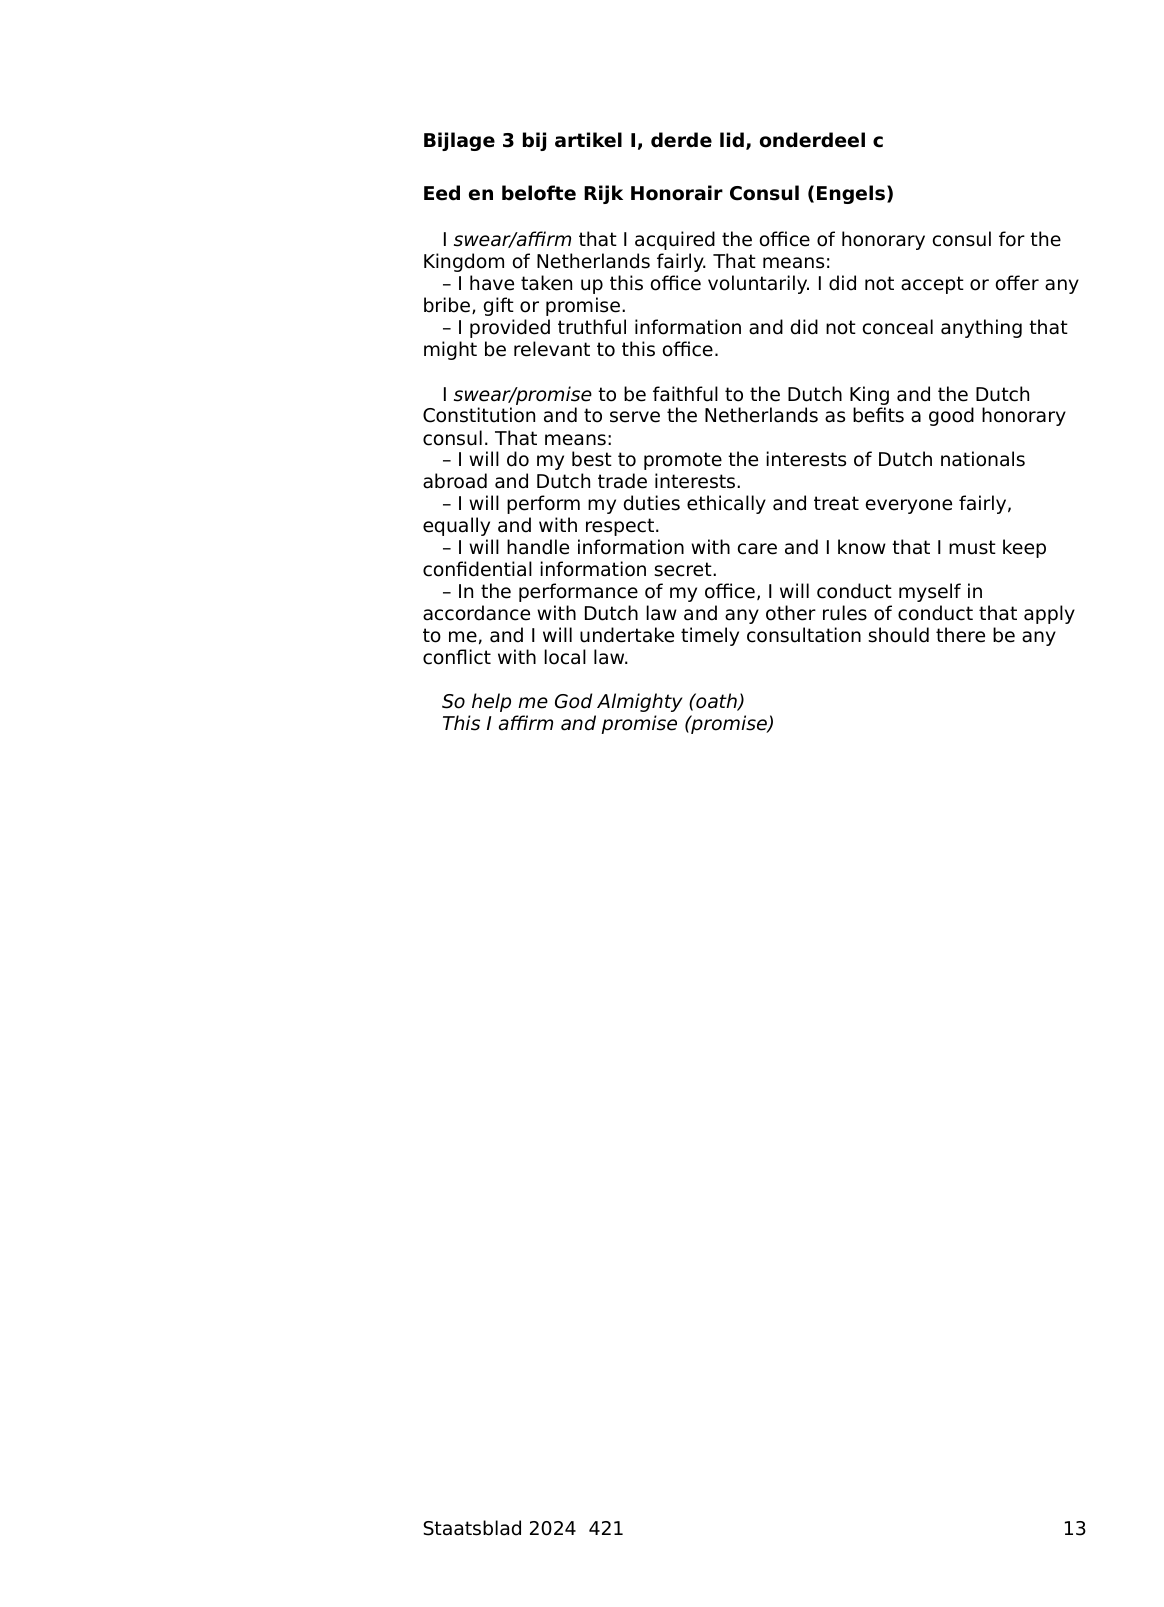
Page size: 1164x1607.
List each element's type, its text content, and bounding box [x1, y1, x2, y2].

text – I provided truthful information and did not conceal anything that might be relevant to this office. [422, 317, 1087, 361]
subtitle Eed en belofte Rijk Honorair Consul (Engels) [422, 182, 1087, 204]
text This I affirm and promise (promise) [422, 713, 1087, 735]
text – I will handle information with care and I know that I must keep confidential information secret. [422, 537, 1087, 581]
text – I will do my best to promote the interests of Dutch nationals abroad and Dutch trade interests. [422, 449, 1087, 493]
text – I have taken up this office voluntarily. I did not accept or offer any bribe, gift or promise. [422, 273, 1087, 317]
text So help me God Almighty (oath) [422, 691, 1087, 713]
subtitle Bijlage 3 bij artikel I, derde lid, onderdeel c [422, 130, 1087, 152]
text – In the performance of my office, I will conduct myself in accordance with Dutch law and any other rules of conduct that apply to me, and I will undertake timely consultation should there be any conflict with local law. [422, 581, 1087, 669]
text I swear/promise to be faithful to the Dutch King and the Dutch Constitution and to serve the Netherlands as befits a good honorary consul. That means: [422, 383, 1087, 449]
text – I will perform my duties ethically and treat everyone fairly, equally and with respect. [422, 493, 1087, 537]
text I swear/affirm that I acquired the office of honorary consul for the Kingdom of Netherlands fairly. That means: [422, 229, 1087, 273]
